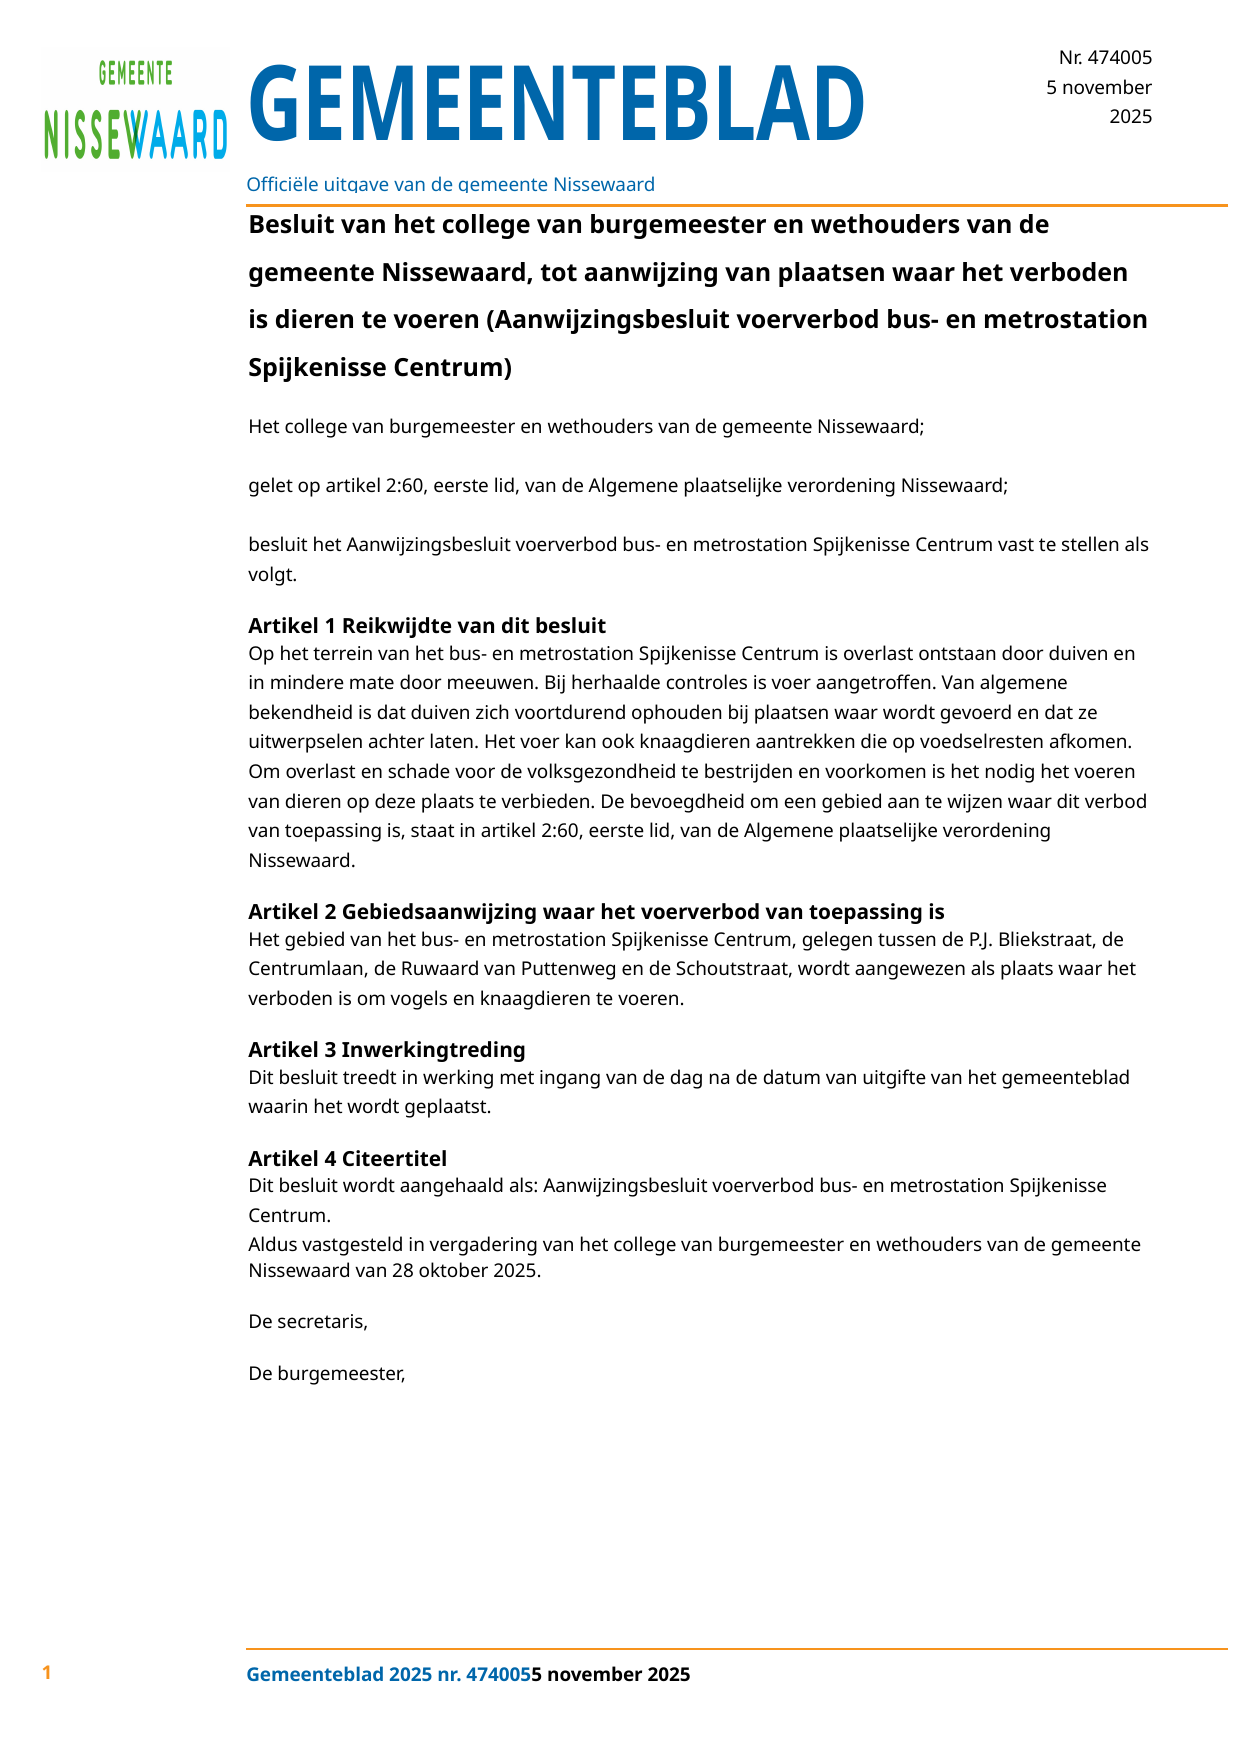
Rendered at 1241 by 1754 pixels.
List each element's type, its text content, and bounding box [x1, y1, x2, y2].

text Aldus vastgesteld in vergadering van het college van burgemeester en wethouders van de gemeente Nissewaard van 28 oktober 2025. [248, 1231, 1152, 1283]
text Om overlast en schade voor de volksgezondheid te bestrijden en voorkomen is het nodig het voeren van dieren op deze plaats te verbieden. De bevoegdheid om een gebied aan te wijzen waar dit verbod van toepassing is, staat in artikel 2:60, eerste lid, van de Algemene plaatselijke verordening Nissewaard. [248, 758, 1152, 873]
text De burgemeester, [248, 1360, 1152, 1386]
text gelet op artikel 2:60, eerste lid, van de Algemene plaatselijke verordening Nissewaard; [248, 472, 1152, 498]
text Artikel 2 Gebiedsaanwijzing waar het voerverbod van toepassing is [248, 897, 1152, 926]
text Artikel 4 Citeertitel [248, 1144, 1152, 1172]
text Op het terrein van het bus- en metrostation Spijkenisse Centrum is overlast ontstaan door duiven en in mindere mate door meeuwen. Bij herhaalde controles is voer aangetroffen. Van algemene bekendheid is dat duiven zich voortdurend ophouden bij plaatsen waar wordt gevoerd en dat ze uitwerpselen achter laten. Het voer kan ook knaagdieren aantrekken die op voedselresten afkomen. [248, 640, 1152, 754]
text Het college van burgemeester en wethouders van de gemeente Nissewaard; [248, 413, 1152, 439]
text besluit het Aanwijzingsbesluit voerverbod bus- en metrostation Spijkenisse Centrum vast te stellen als volgt. [248, 531, 1152, 587]
text Het gebied van het bus- en metrostation Spijkenisse Centrum, gelegen tussen de P.J. Bliekstraat, de Centrumlaan, de Ruwaard van Puttenweg en de Schoutstraat, wordt aangewezen als plaats waar het verboden is om vogels en knaagdieren te voeren. [248, 926, 1152, 1011]
picture [41, 47, 231, 172]
text Artikel 1 Reikwijdte van dit besluit [248, 611, 1152, 640]
text Dit besluit treedt in werking met ingang van de dag na de datum van uitgifte van het gemeenteblad waarin het wordt geplaatst. [248, 1064, 1152, 1119]
text De secretaris, [248, 1309, 1152, 1334]
text Besluit van het college van burgemeester en wethouders van de gemeente Nissewaard, tot aanwijzing van plaatsen waar het verboden is dieren te voeren (Aanwijzingsbesluit voerverbod bus- en metrostation Spijkenisse Centrum) [248, 207, 1152, 384]
text Artikel 3 Inwerkingtreding [248, 1035, 1152, 1064]
text Dit besluit wordt aangehaald als: Aanwijzingsbesluit voerverbod bus- en metrostation Spijkenisse Centrum. [248, 1172, 1152, 1228]
